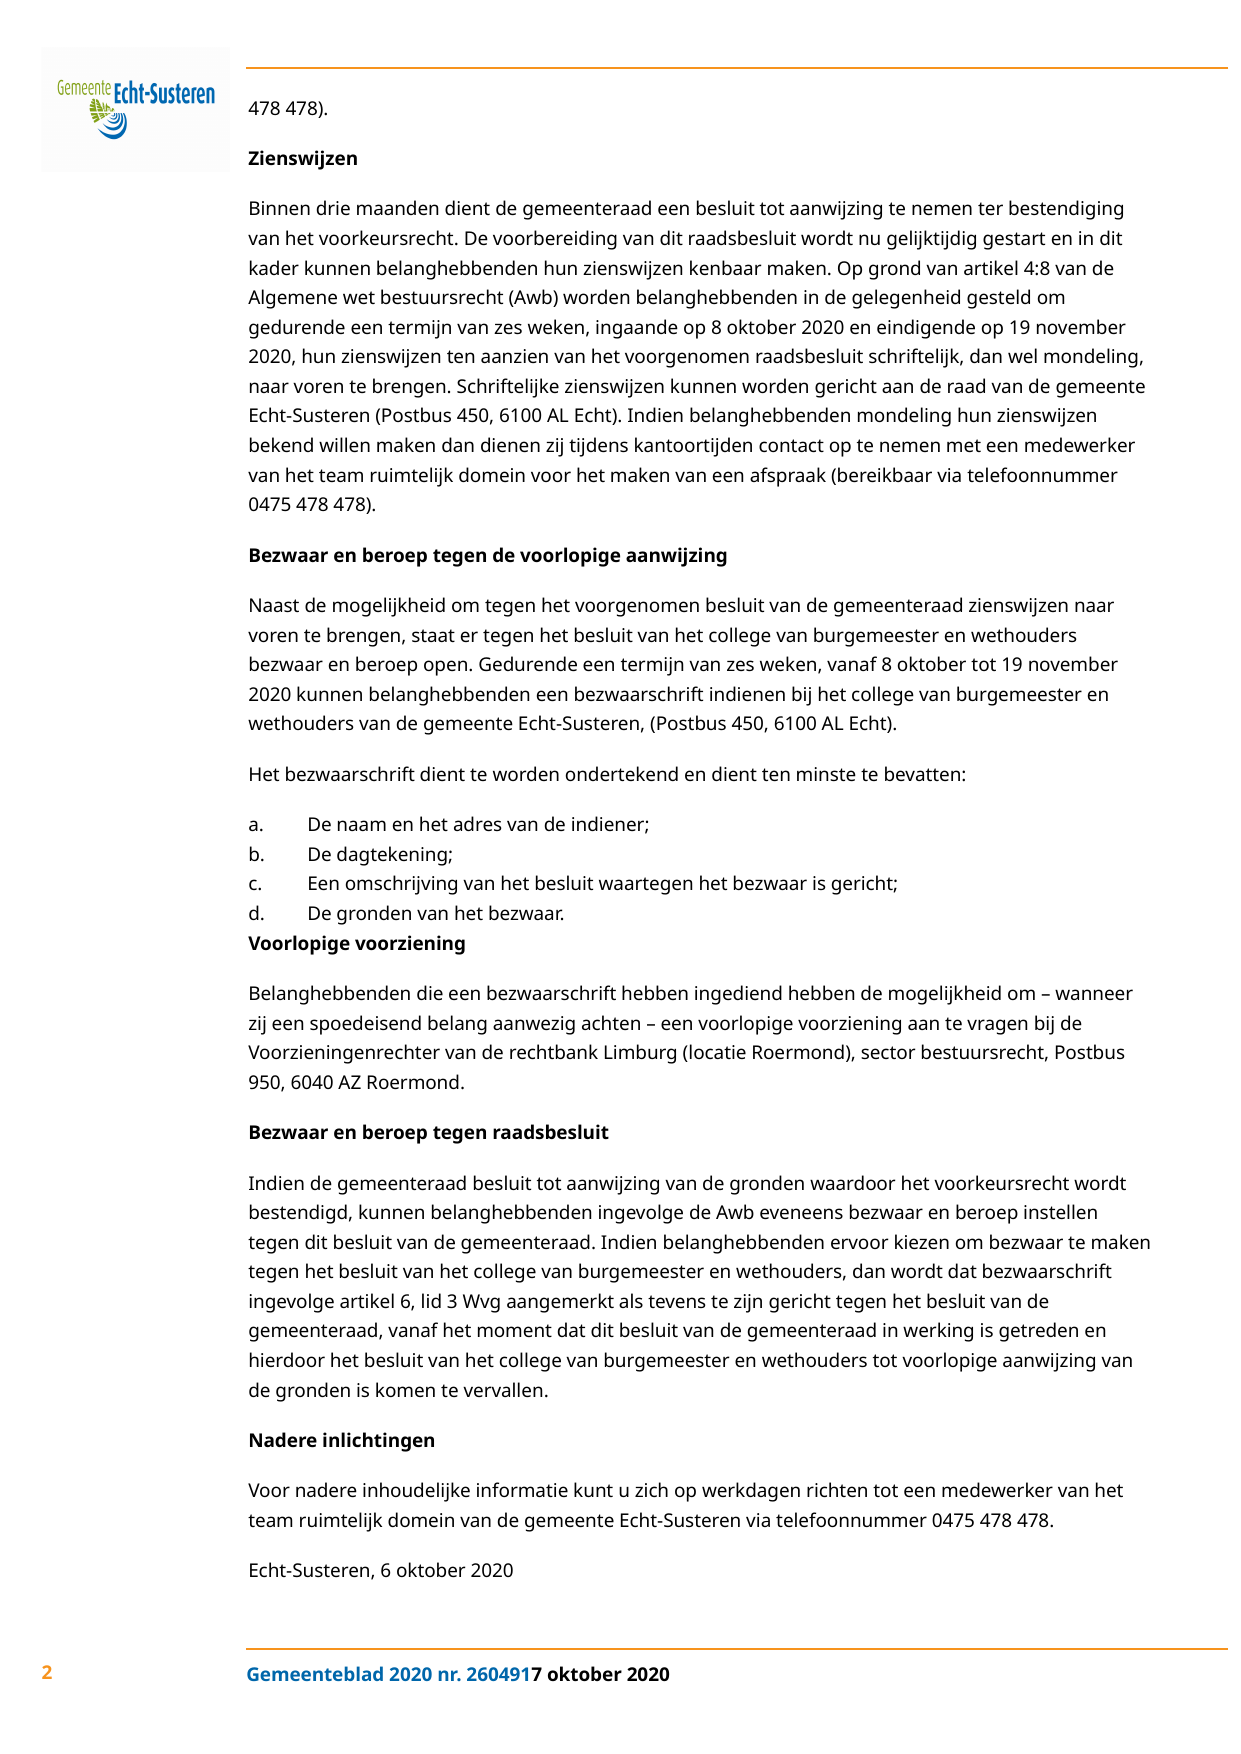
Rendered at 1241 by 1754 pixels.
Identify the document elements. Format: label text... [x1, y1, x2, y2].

list De dagtekening; [248, 841, 1152, 867]
text 478 478). [248, 95, 1152, 121]
text Indien de gemeenteraad besluit tot aanwijzing van de gronden waardoor het voorkeursrecht wordt bestendigd, kunnen belanghebbenden ingevolge de Awb eveneens bezwaar en beroep instellen tegen dit besluit van de gemeenteraad. Indien belanghebbenden ervoor kiezen om bezwaar te maken tegen het besluit van het college van burgemeester en wethouders, dan wordt dat bezwaarschrift ingevolge artikel 6, lid 3 Wvg aangemerkt als tevens te zijn gericht tegen het besluit van de gemeenteraad, vanaf het moment dat dit besluit van de gemeenteraad in werking is getreden en hierdoor het besluit van het college van burgemeester en wethouders tot voorlopige aanwijzing van de gronden is komen te vervallen. [248, 1170, 1152, 1403]
text Bezwaar en beroep tegen raadsbesluit [248, 1119, 1152, 1145]
list De naam en het adres van de indiener; [248, 811, 1152, 837]
text Echt-Susteren, 6 oktober 2020 [248, 1558, 1152, 1583]
text Voorlopige voorziening [248, 930, 1152, 956]
list De gronden van het bezwaar. [248, 900, 1152, 926]
text Nadere inlichtingen [248, 1427, 1152, 1453]
text Het bezwaarschrift dient te worden ondertekend en dient ten minste te bevatten: [248, 761, 1152, 787]
text Zienswijzen [248, 145, 1152, 171]
text Binnen drie maanden dient de gemeenteraad een besluit tot aanwijzing te nemen ter bestendiging van het voorkeursrecht. De voorbereiding van dit raadsbesluit wordt nu gelijktijdig gestart en in dit kader kunnen belanghebbenden hun zienswijzen kenbaar maken. Op grond van artikel 4:8 van de Algemene wet bestuursrecht (Awb) worden belanghebbenden in de gelegenheid gesteld om gedurende een termijn van zes weken, ingaande op 8 oktober 2020 en eindigende op 19 november 2020, hun zienswijzen ten aanzien van het voorgenomen raadsbesluit schriftelijk, dan wel mondeling, naar voren te brengen. Schriftelijke zienswijzen kunnen worden gericht aan de raad van de gemeente Echt-Susteren (Postbus 450, 6100 AL Echt). Indien belanghebbenden mondeling hun zienswijzen bekend willen maken dan dienen zij tijdens kantoortijden contact op te nemen met een medewerker van het team ruimtelijk domein voor het maken van een afspraak (bereikbaar via telefoonnummer 0475 478 478). [248, 196, 1152, 517]
text Bezwaar en beroep tegen de voorlopige aanwijzing [248, 542, 1152, 568]
picture [41, 47, 231, 172]
list Een omschrijving van het besluit waartegen het bezwaar is gericht; [248, 871, 1152, 896]
text Naast de mogelijkheid om tegen het voorgenomen besluit van de gemeenteraad zienswijzen naar voren te brengen, staat er tegen het besluit van het college van burgemeester en wethouders bezwaar en beroep open. Gedurende een termijn van zes weken, vanaf 8 oktober tot 19 november 2020 kunnen belanghebbenden een bezwaarschrift indienen bij het college van burgemeester en wethouders van de gemeente Echt-Susteren, (Postbus 450, 6100 AL Echt). [248, 592, 1152, 736]
text Voor nadere inhoudelijke informatie kunt u zich op werkdagen richten tot een medewerker van het team ruimtelijk domein van de gemeente Echt-Susteren via telefoonnummer 0475 478 478. [248, 1478, 1152, 1533]
text Belanghebbenden die een bezwaarschrift hebben ingediend hebben de mogelijkheid om – wanneer zij een spoedeisend belang aanwezig achten – een voorlopige voorziening aan te vragen bij de Voorzieningenrechter van de rechtbank Limburg (locatie Roermond), sector bestuursrecht, Postbus 950, 6040 AZ Roermond. [248, 980, 1152, 1095]
